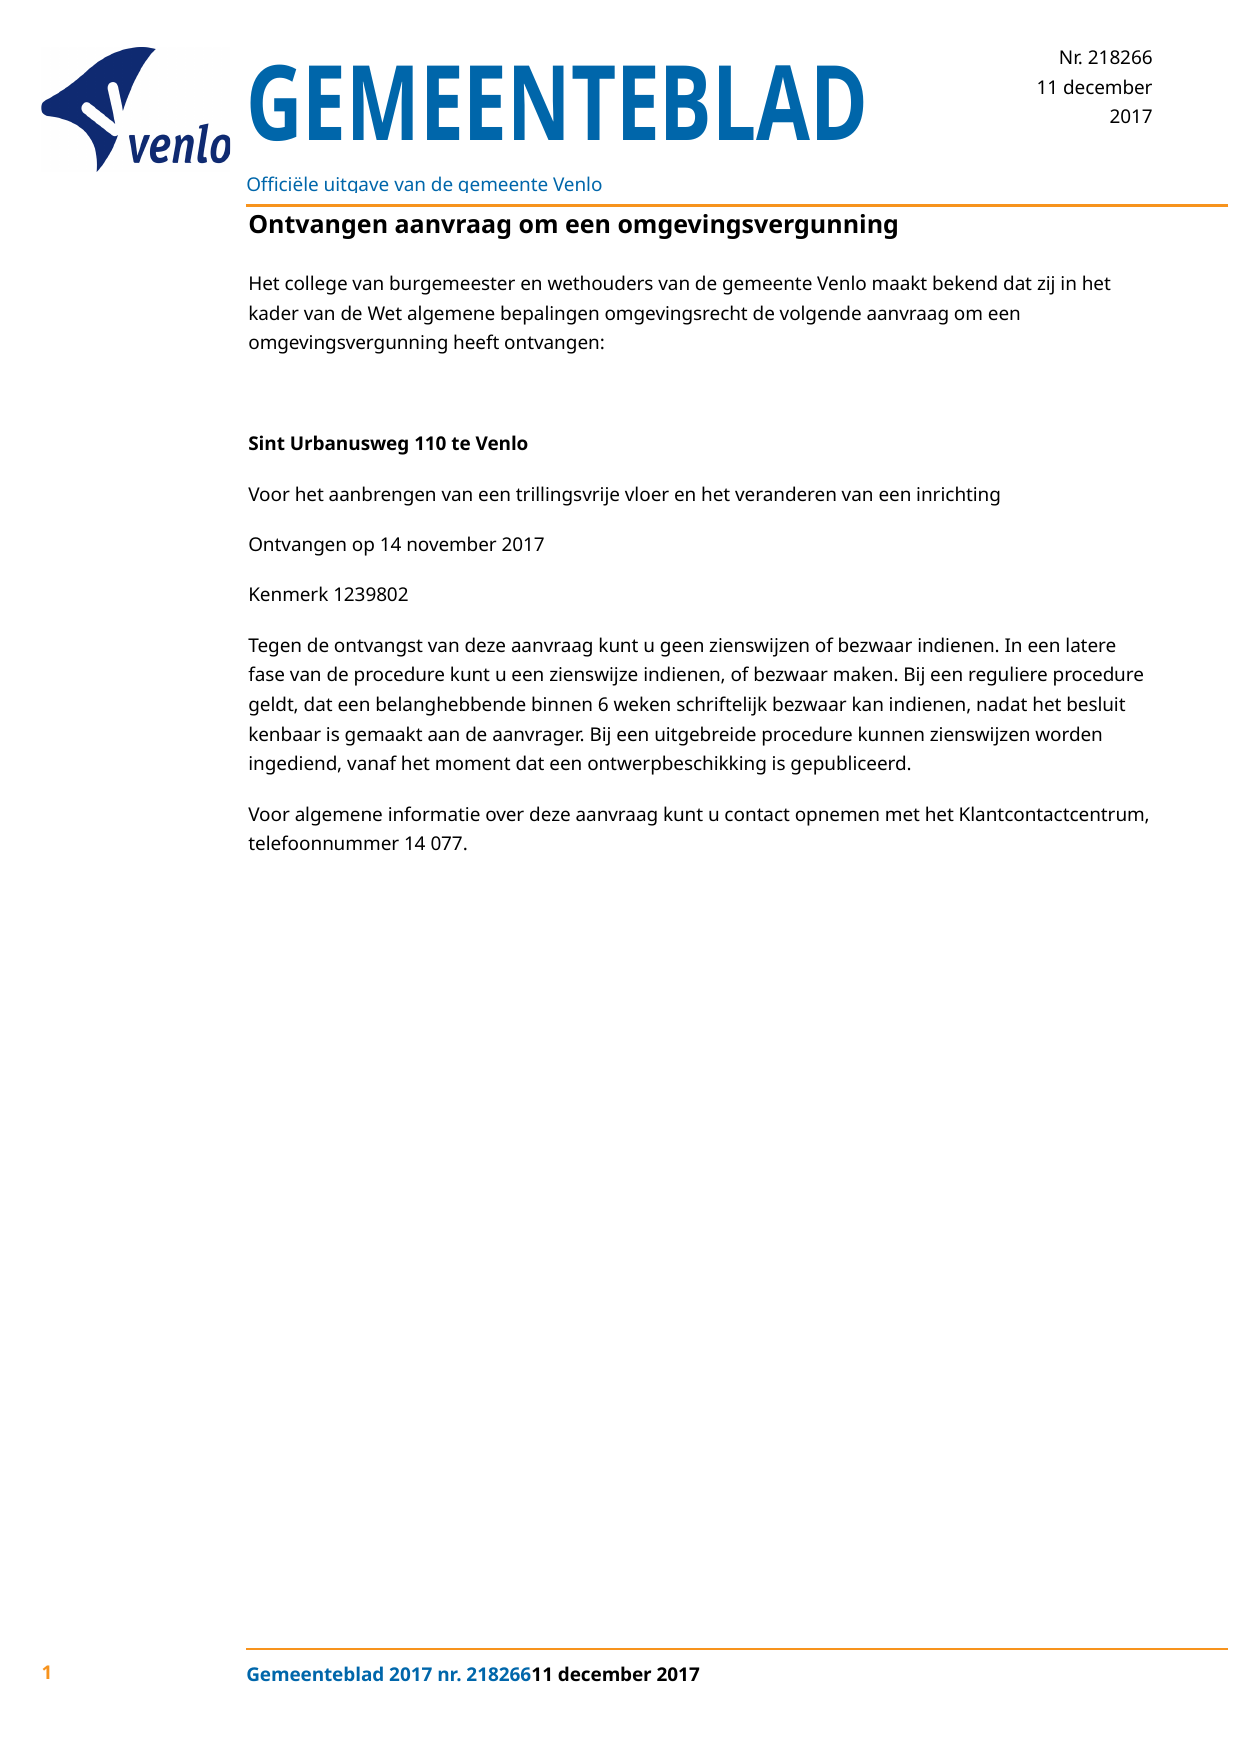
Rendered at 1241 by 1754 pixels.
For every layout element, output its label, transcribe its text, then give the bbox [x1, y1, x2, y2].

text Ontvangen aanvraag om een omgevingsvergunning [248, 207, 1152, 241]
picture [41, 47, 231, 172]
text Ontvangen op 14 november 2017 [248, 531, 1152, 557]
text Kenmerk 1239802 [248, 582, 1152, 607]
text Voor algemene informatie over deze aanvraag kunt u contact opnemen met het Klantcontactcentrum, telefoonnummer 14 077. [248, 801, 1152, 856]
text Sint Urbanusweg 110 te Venlo [248, 430, 1152, 456]
text Voor het aanbrengen van een trillingsvrije vloer en het veranderen van een inrichting [248, 481, 1152, 506]
text Het college van burgemeester en wethouders van de gemeente Venlo maakt bekend dat zij in het kader van de Wet algemene bepalingen omgevingsrecht de volgende aanvraag om een omgevingsvergunning heeft ontvangen: [248, 270, 1152, 355]
text Tegen de ontvangst van deze aanvraag kunt u geen zienswijzen of bezwaar indienen. In een latere fase van de procedure kunt u een zienswijze indienen, of bezwaar maken. Bij een reguliere procedure geldt, dat een belanghebbende binnen 6 weken schriftelijk bezwaar kan indienen, nadat het besluit kenbaar is gemaakt aan de aanvrager. Bij een uitgebreide procedure kunnen zienswijzen worden ingediend, vanaf het moment dat een ontwerpbeschikking is gepubliceerd. [248, 632, 1152, 776]
